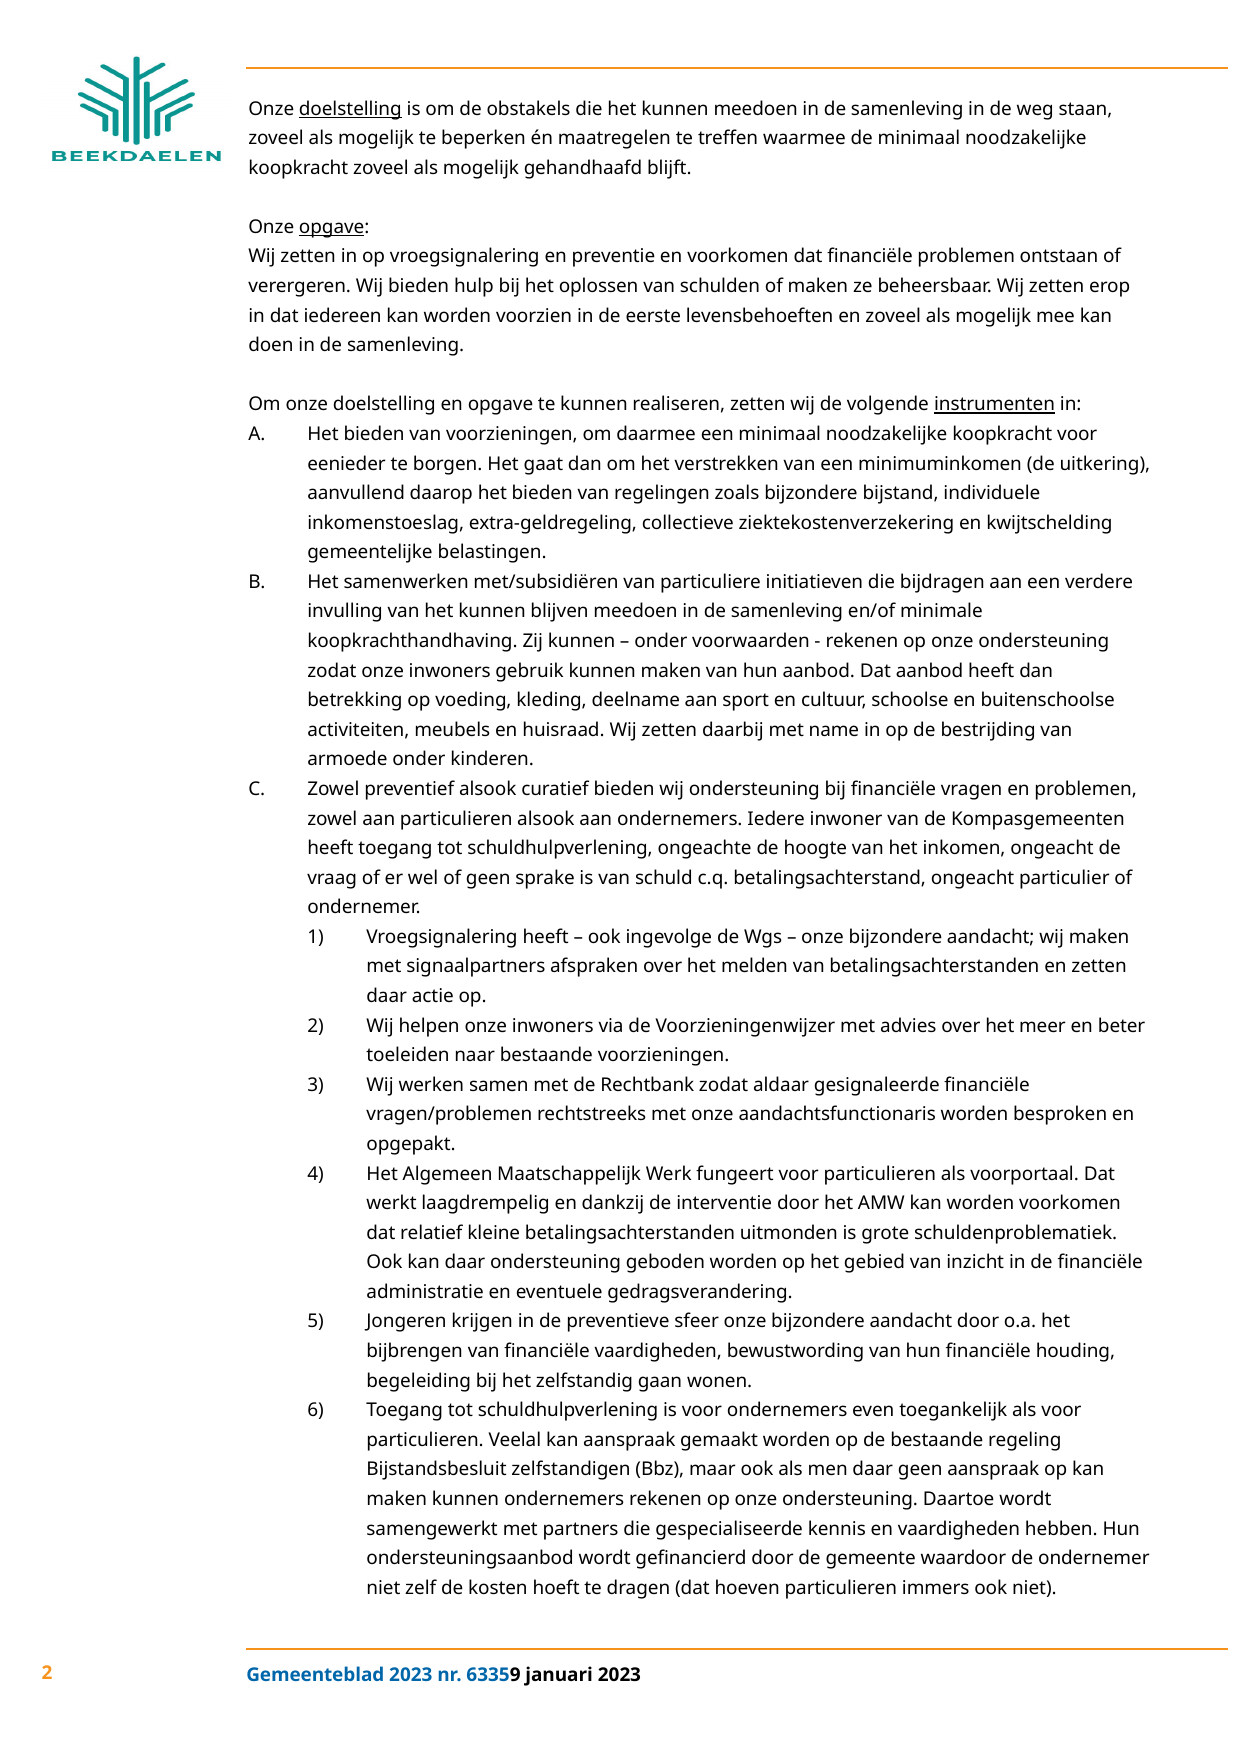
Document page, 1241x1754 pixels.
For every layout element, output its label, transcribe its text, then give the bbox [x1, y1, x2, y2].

list Wij werken samen met de Rechtbank zodat aldaar gesignaleerde financiële vragen/problemen rechtstreeks met onze aandachtsfunctionaris worden besproken en opgepakt. [307, 1071, 1152, 1156]
list Het Algemeen Maatschappelijk Werk fungeert voor particulieren als voorportaal. Dat werkt laagdrempelig en dankzij de interventie door het AMW kan worden voorkomen dat relatief kleine betalingsachterstanden uitmonden is grote schuldenproblematiek. Ook kan daar ondersteuning geboden worden op het gebied van inzicht in de financiële administratie en eventuele gedragsverandering. [307, 1160, 1152, 1304]
list Vroegsignalering heeft – ook ingevolge de Wgs – onze bijzondere aandacht; wij maken met signaalpartners afspraken over het melden van betalingsachterstanden en zetten daar actie op. [307, 923, 1152, 1008]
text Wij zetten in op vroegsignalering en preventie en voorkomen dat financiële problemen ontstaan of verergeren. Wij bieden hulp bij het oplossen van schulden of maken ze beheersbaar. Wij zetten erop in dat iedereen kan worden voorzien in de eerste levensbehoeften en zoveel als mogelijk mee kan doen in de samenleving. [248, 243, 1152, 357]
list Zowel preventief alsook curatief bieden wij ondersteuning bij financiële vragen en problemen, zowel aan particulieren alsook aan ondernemers. Iedere inwoner van de Kompasgemeenten heeft toegang tot schuldhulpverlening, ongeachte de hoogte van het inkomen, ongeacht de vraag of er wel of geen sprake is van schuld c.q. betalingsachterstand, ongeacht particulier of ondernemer. [248, 775, 1152, 919]
list Toegang tot schuldhulpverlening is voor ondernemers even toegankelijk als voor particulieren. Veelal kan aanspraak gemaakt worden op de bestaande regeling Bijstandsbesluit zelfstandigen (Bbz), maar ook als men daar geen aanspraak op kan maken kunnen ondernemers rekenen op onze ondersteuning. Daartoe wordt samengewerkt met partners die gespecialiseerde kennis en vaardigheden hebben. Hun ondersteuningsaanbod wordt gefinancierd door de gemeente waardoor de ondernemer niet zelf de kosten hoeft te dragen (dat hoeven particulieren immers ook niet). [307, 1396, 1152, 1600]
list Het bieden van voorzieningen, om daarmee een minimaal noodzakelijke koopkracht voor eenieder te borgen. Het gaat dan om het verstrekken van een minimuminkomen (de uitkering), aanvullend daarop het bieden van regelingen zoals bijzondere bijstand, individuele inkomenstoeslag, extra-geldregeling, collectieve ziektekostenverzekering en kwijtschelding gemeentelijke belastingen. [248, 420, 1152, 564]
list Jongeren krijgen in de preventieve sfeer onze bijzondere aandacht door o.a. het bijbrengen van financiële vaardigheden, bewustwording van hun financiële houding, begeleiding bij het zelfstandig gaan wonen. [307, 1308, 1152, 1393]
list Het samenwerken met/subsidiëren van particuliere initiatieven die bijdragen aan een verdere invulling van het kunnen blijven meedoen in de samenleving en/of minimale koopkrachthandhaving. Zij kunnen – onder voorwaarden - rekenen op onze ondersteuning zodat onze inwoners gebruik kunnen maken van hun aanbod. Dat aanbod heeft dan betrekking op voeding, kleding, deelname aan sport en cultuur, schoolse en buitenschoolse activiteiten, meubels en huisraad. Wij zetten daarbij met name in op de bestrijding van armoede onder kinderen. [248, 568, 1152, 771]
text Onze doelstelling is om de obstakels die het kunnen meedoen in de samenleving in de weg staan, zoveel als mogelijk te beperken én maatregelen te treffen waarmee de minimaal noodzakelijke koopkracht zoveel als mogelijk gehandhaafd blijft. [248, 95, 1152, 180]
text Onze opgave: [248, 213, 1152, 239]
picture [41, 47, 231, 172]
text Om onze doelstelling en opgave te kunnen realiseren, zetten wij de volgende instrumenten in: [248, 391, 1152, 416]
list Wij helpen onze inwoners via de Voorzieningenwijzer met advies over het meer en beter toeleiden naar bestaande voorzieningen. [307, 1012, 1152, 1067]
